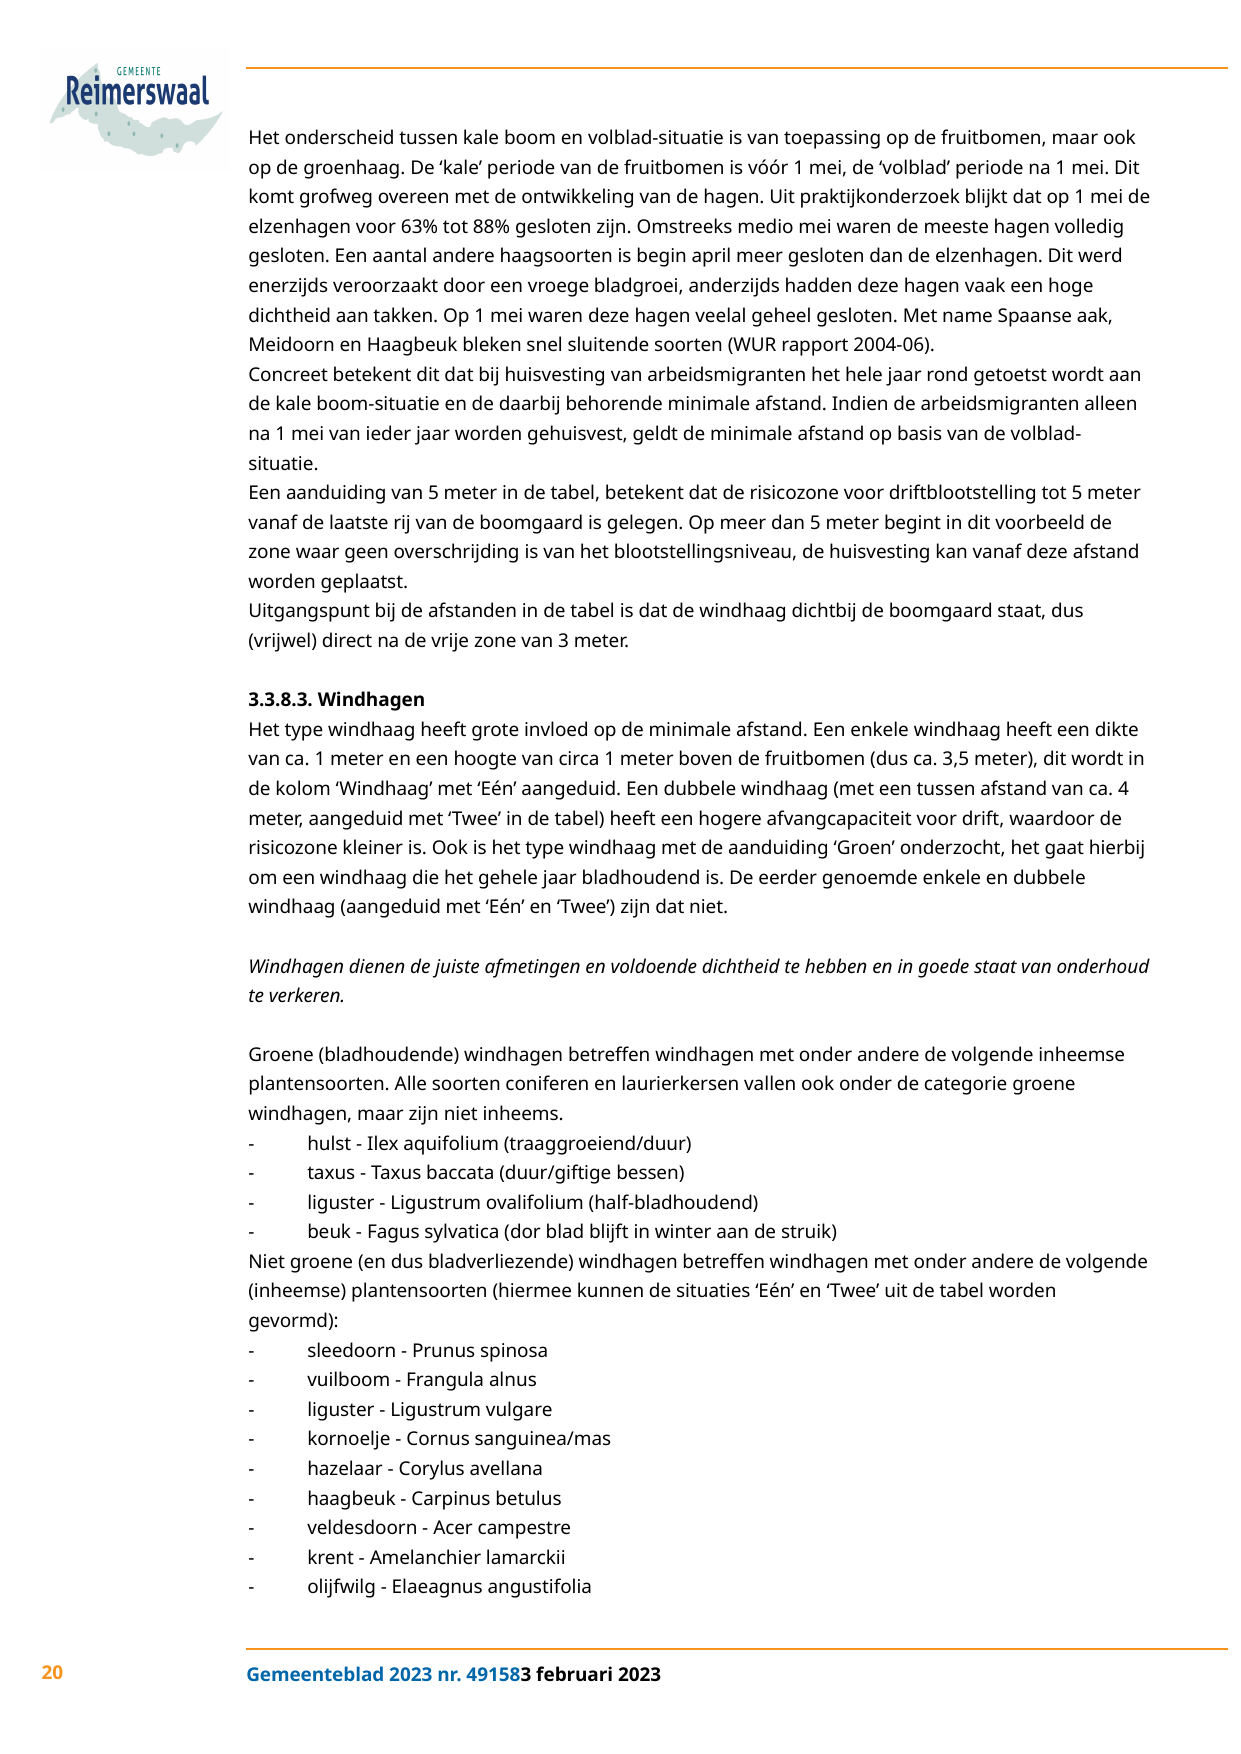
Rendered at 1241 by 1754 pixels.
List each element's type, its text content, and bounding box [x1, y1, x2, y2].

list hulst - Ilex aquifolium (traaggroeiend/duur) [248, 1130, 1152, 1155]
list beuk - Fagus sylvatica (dor blad blijft in winter aan de struik) [248, 1218, 1152, 1244]
text 3.3.8.3. Windhagen [248, 686, 1152, 712]
list haagbeuk - Carpinus betulus [248, 1485, 1152, 1510]
text Een aanduiding van 5 meter in de tabel, betekent dat de risicozone voor driftblootstelling tot 5 meter vanaf de laatste rij van de boomgaard is gelegen. Op meer dan 5 meter begint in dit voorbeeld de zone waar geen overschrijding is van het blootstellingsniveau, de huisvesting kan vanaf deze afstand worden geplaatst. [248, 479, 1152, 594]
list krent - Amelanchier lamarckii [248, 1544, 1152, 1569]
list liguster - Ligustrum vulgare [248, 1396, 1152, 1422]
list vuilboom - Frangula alnus [248, 1366, 1152, 1392]
text Niet groene (en dus bladverliezende) windhagen betreffen windhagen met onder andere de volgende (inheemse) plantensoorten (hiermee kunnen de situaties ‘Eén’ en ‘Twee’ uit de tabel worden gevormd): [248, 1248, 1152, 1333]
list olijfwilg - Elaeagnus angustifolia [248, 1573, 1152, 1599]
picture [41, 47, 231, 172]
text Concreet betekent dit dat bij huisvesting van arbeidsmigranten het hele jaar rond getoetst wordt aan de kale boom-situatie en de daarbij behorende minimale afstand. Indien de arbeidsmigranten alleen na 1 mei van ieder jaar worden gehuisvest, geldt de minimale afstand op basis van de volblad-situatie. [248, 361, 1152, 476]
list veldesdoorn - Acer campestre [248, 1514, 1152, 1540]
text Het type windhaag heeft grote invloed op de minimale afstand. Een enkele windhaag heeft een dikte van ca. 1 meter en een hoogte van circa 1 meter boven de fruitbomen (dus ca. 3,5 meter), dit wordt in de kolom ‘Windhaag’ met ‘Eén’ aangeduid. Een dubbele windhaag (met een tussen afstand van ca. 4 meter, aangeduid met ‘Twee’ in de tabel) heeft een hogere afvangcapaciteit voor drift, waardoor de risicozone kleiner is. Ook is het type windhaag met de aanduiding ‘Groen’ onderzocht, het gaat hierbij om een windhaag die het gehele jaar bladhoudend is. De eerder genoemde enkele en dubbele windhaag (aangeduid met ‘Eén’ en ‘Twee’) zijn dat niet. [248, 716, 1152, 919]
list hazelaar - Corylus avellana [248, 1455, 1152, 1481]
text Het onderscheid tussen kale boom en volblad-situatie is van toepassing op de fruitbomen, maar ook op de groenhaag. De ‘kale’ periode van de fruitbomen is vóór 1 mei, de ‘volblad’ periode na 1 mei. Dit komt grofweg overeen met de ontwikkeling van de hagen. Uit praktijkonderzoek blijkt dat op 1 mei de elzenhagen voor 63% tot 88% gesloten zijn. Omstreeks medio mei waren de meeste hagen volledig gesloten. Een aantal andere haagsoorten is begin april meer gesloten dan de elzenhagen. Dit werd enerzijds veroorzaakt door een vroege bladgroei, anderzijds hadden deze hagen vaak een hoge dichtheid aan takken. Op 1 mei waren deze hagen veelal geheel gesloten. Met name Spaanse aak, Meidoorn en Haagbeuk bleken snel sluitende soorten (WUR rapport 2004-06). [248, 124, 1152, 357]
text Groene (bladhoudende) windhagen betreffen windhagen met onder andere de volgende inheemse plantensoorten. Alle soorten coniferen en laurierkersen vallen ook onder de categorie groene windhagen, maar zijn niet inheems. [248, 1041, 1152, 1126]
list sleedoorn - Prunus spinosa [248, 1337, 1152, 1362]
list taxus - Taxus baccata (duur/giftige bessen) [248, 1159, 1152, 1185]
text Uitgangspunt bij de afstanden in de tabel is dat de windhaag dichtbij de boomgaard staat, dus (vrijwel) direct na de vrije zone van 3 meter. [248, 598, 1152, 653]
table_header Windhagen dienen de juiste afmetingen en voldoende dichtheid te hebben en in goede staat van onderhoud te verkeren. [248, 953, 1152, 1008]
list liguster - Ligustrum ovalifolium (half-bladhoudend) [248, 1189, 1152, 1214]
list kornoelje - Cornus sanguinea/mas [248, 1426, 1152, 1451]
